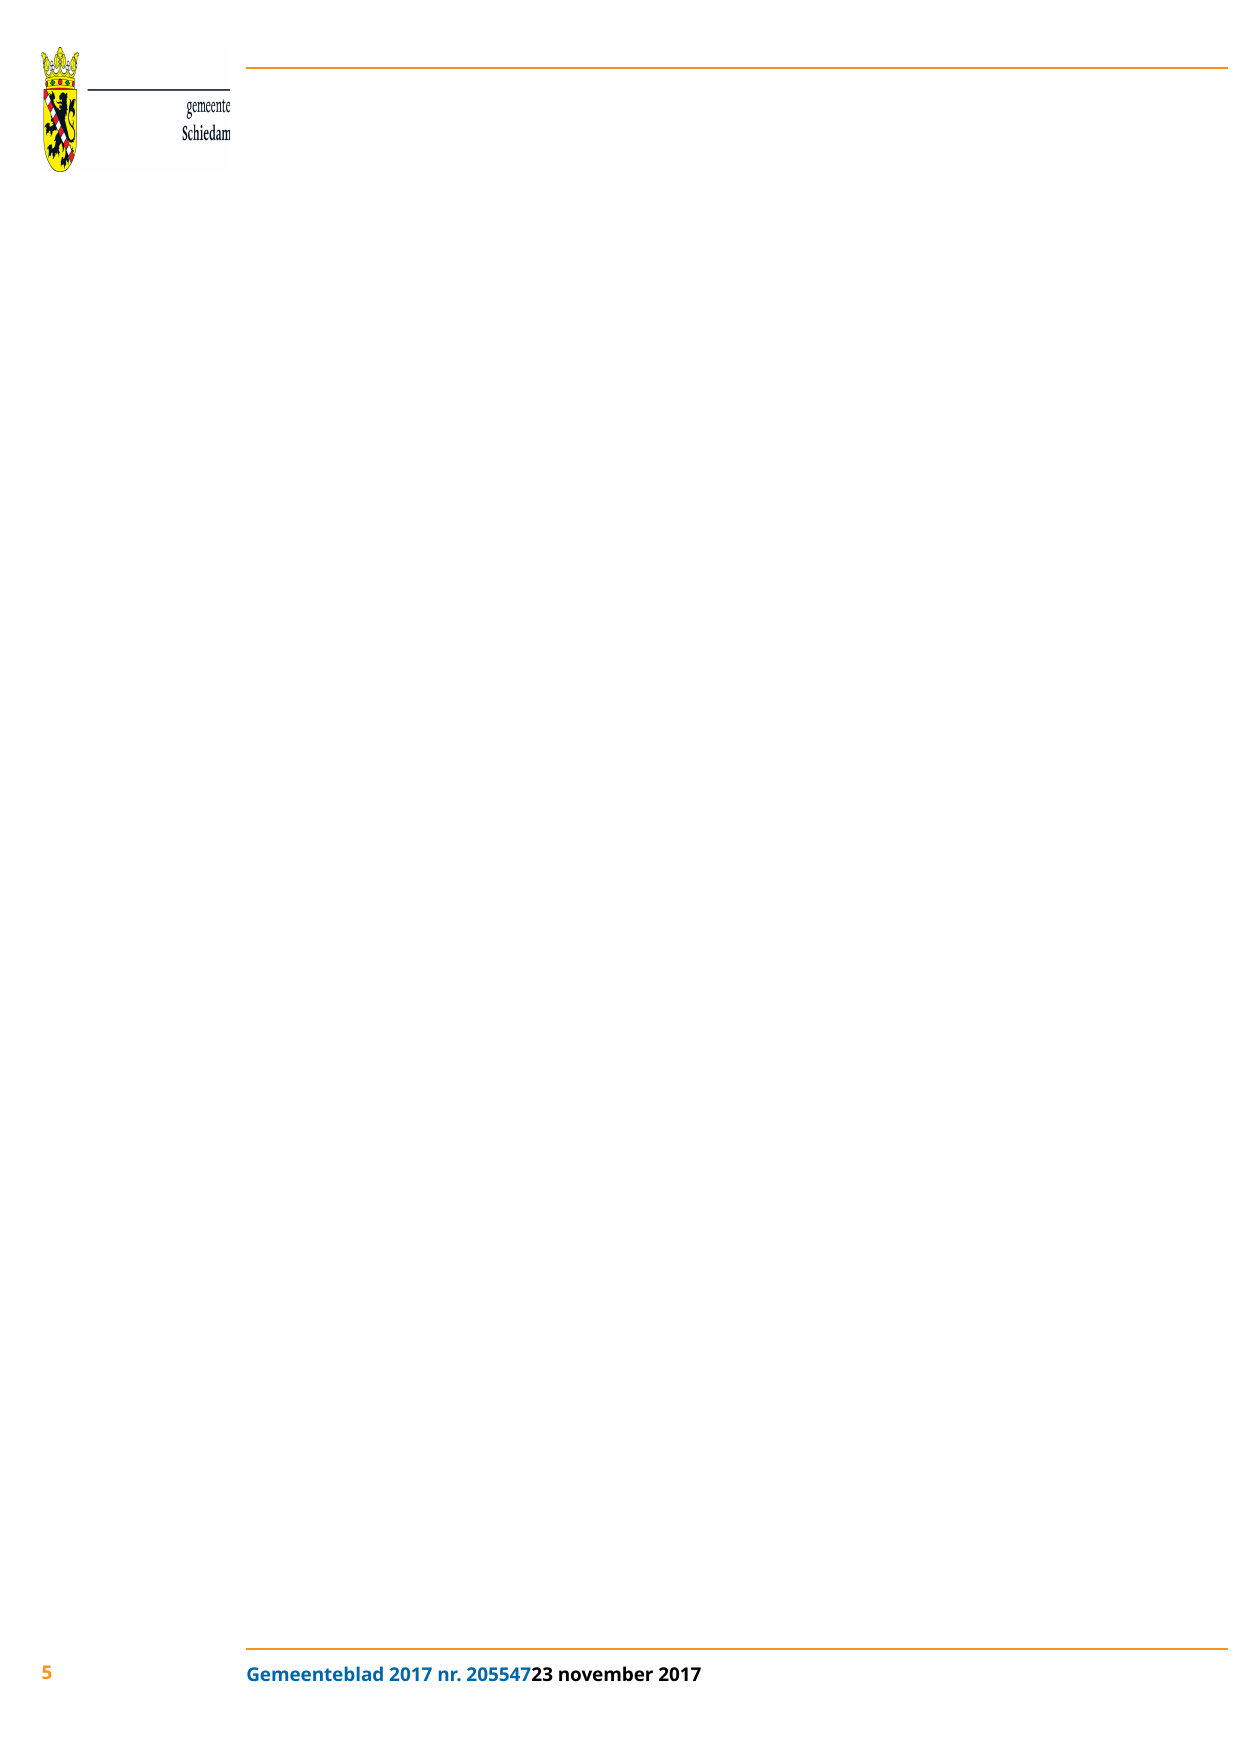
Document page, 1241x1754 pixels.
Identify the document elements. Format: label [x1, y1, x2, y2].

picture [41, 47, 231, 172]
